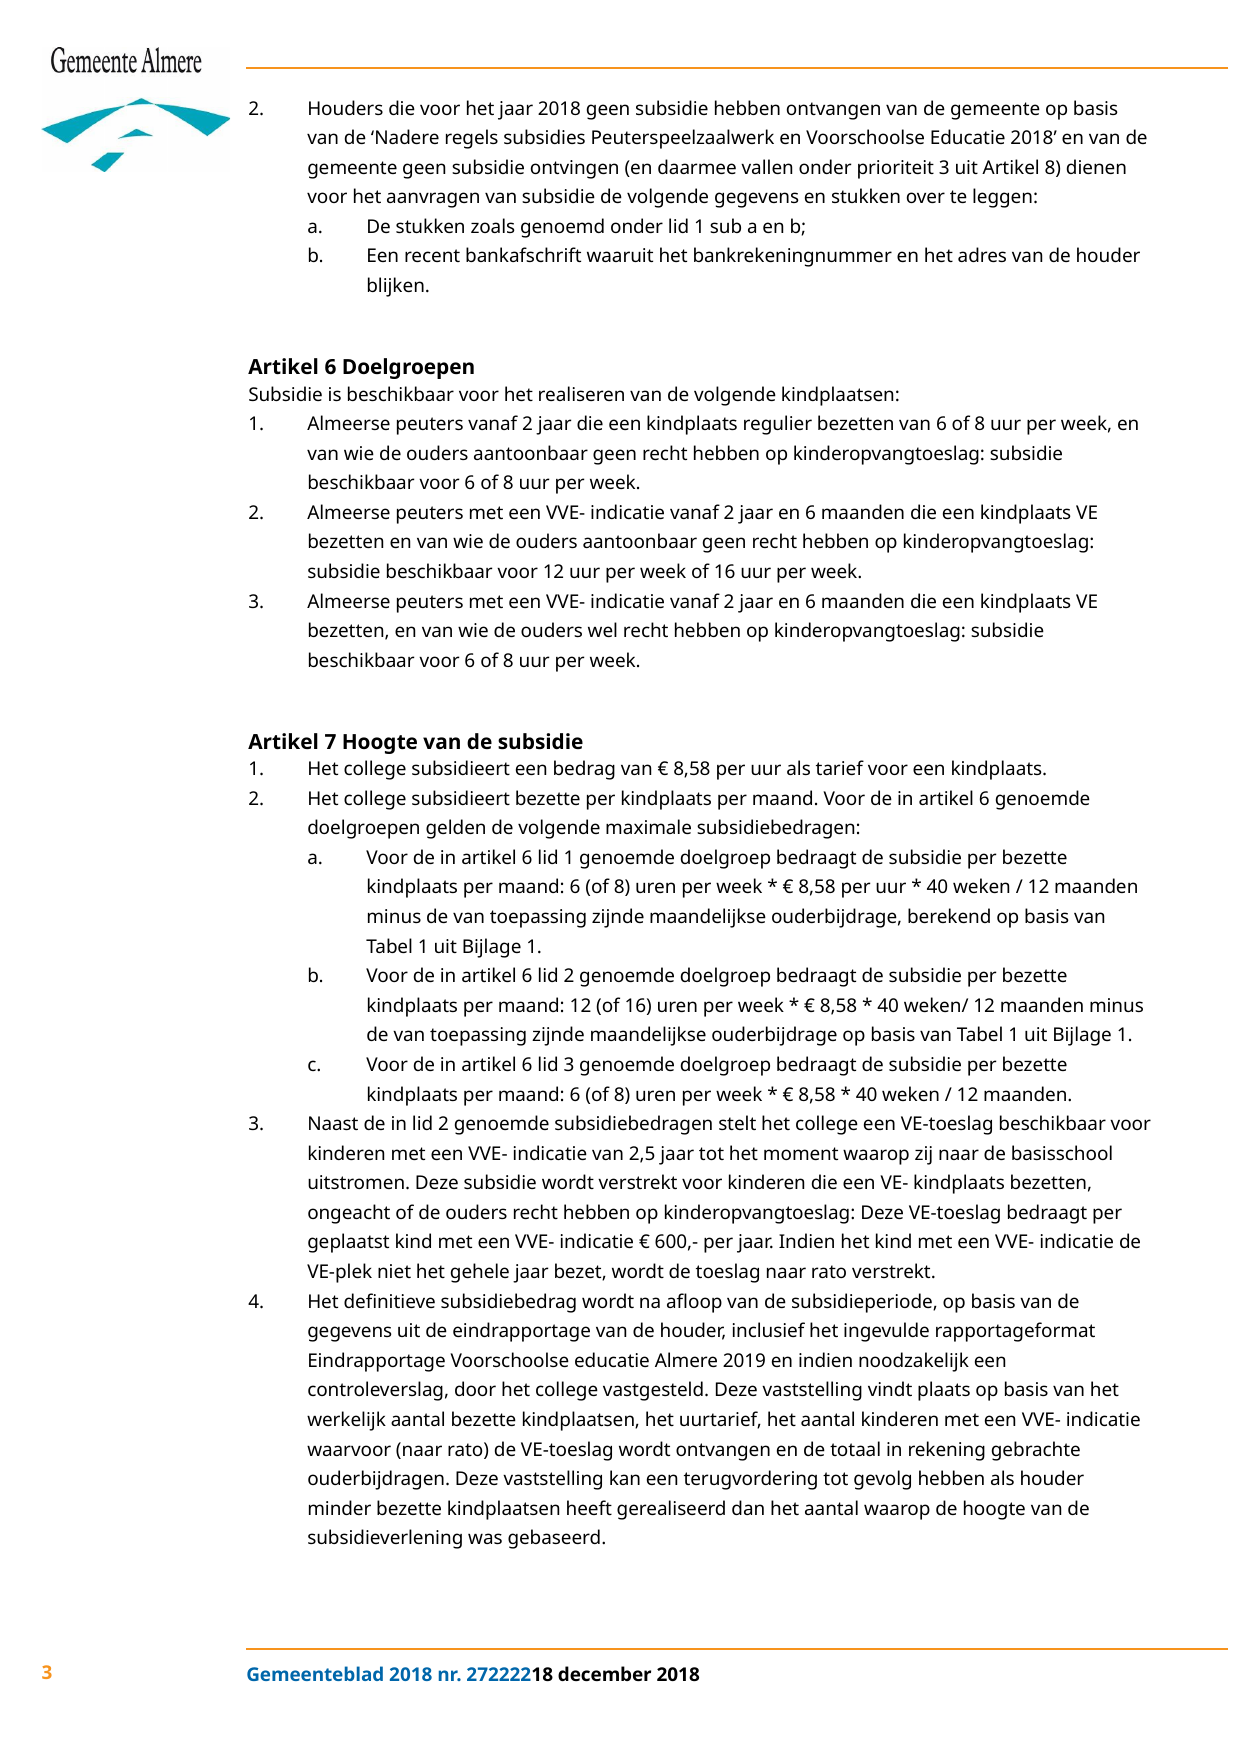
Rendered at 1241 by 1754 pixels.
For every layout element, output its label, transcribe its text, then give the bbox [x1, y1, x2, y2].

list Houders die voor het jaar 2018 geen subsidie hebben ontvangen van de gemeente op basis van de ‘Nadere regels subsidies Peuterspeelzaalwerk en Voorschoolse Educatie 2018’ en van de gemeente geen subsidie ontvingen (en daarmee vallen onder prioriteit 3 uit Artikel 8) dienen voor het aanvragen van subsidie de volgende gegevens en stukken over te leggen: [248, 95, 1152, 209]
list Het college subsidieert een bedrag van € 8,58 per uur als tarief voor een kindplaats. [248, 755, 1152, 781]
list Almeerse peuters met een VVE- indicatie vanaf 2 jaar en 6 maanden die een kindplaats VE bezetten en van wie de ouders aantoonbaar geen recht hebben op kinderopvangtoeslag: subsidie beschikbaar voor 12 uur per week of 16 uur per week. [248, 499, 1152, 584]
text Artikel 7 Hoogte van de subsidie [248, 727, 1152, 755]
list De stukken zoals genoemd onder lid 1 sub a en b; [307, 213, 1152, 239]
list Naast de in lid 2 genoemde subsidiebedragen stelt het college een VE-toeslag beschikbaar voor kinderen met een VVE- indicatie van 2,5 jaar tot het moment waarop zij naar de basisschool uitstromen. Deze subsidie wordt verstrekt voor kinderen die een VE- kindplaats bezetten, ongeacht of de ouders recht hebben op kinderopvangtoeslag: Deze VE-toeslag bedraagt per geplaatst kind met een VVE- indicatie € 600,- per jaar. Indien het kind met een VVE- indicatie de VE-plek niet het gehele jaar bezet, wordt de toeslag naar rato verstrekt. [248, 1110, 1152, 1284]
list Voor de in artikel 6 lid 2 genoemde doelgroep bedraagt de subsidie per bezette kindplaats per maand: 12 (of 16) uren per week * € 8,58 * 40 weken/ 12 maanden minus de van toepassing zijnde maandelijkse ouderbijdrage op basis van Tabel 1 uit Bijlage 1. [307, 962, 1152, 1047]
list Het college subsidieert bezette per kindplaats per maand. Voor de in artikel 6 genoemde [248, 785, 1152, 811]
list Een recent bankafschrift waaruit het bankrekeningnummer en het adres van de houder blijken. [307, 243, 1152, 298]
list Het definitieve subsidiebedrag wordt na afloop van de subsidieperiode, op basis van de gegevens uit de eindrapportage van de houder, inclusief het ingevulde rapportageformat Eindrapportage Voorschoolse educatie Almere 2019 en indien noodzakelijk een controleverslag, door het college vastgesteld. Deze vaststelling vindt plaats op basis van het werkelijk aantal bezette kindplaatsen, het uurtarief, het aantal kinderen met een VVE- indicatie waarvoor (naar rato) de VE-toeslag wordt ontvangen en de totaal in rekening gebrachte ouderbijdragen. Deze vaststelling kan een terugvordering tot gevolg hebben als houder minder bezette kindplaatsen heeft gerealiseerd dan het aantal waarop de hoogte van de subsidieverlening was gebaseerd. [248, 1288, 1152, 1550]
text Subsidie is beschikbaar voor het realiseren van de volgende kindplaatsen: [248, 381, 1152, 406]
list Almeerse peuters vanaf 2 jaar die een kindplaats regulier bezetten van 6 of 8 uur per week, en van wie de ouders aantoonbaar geen recht hebben op kinderopvangtoeslag: subsidie beschikbaar voor 6 of 8 uur per week. [248, 410, 1152, 495]
list doelgroepen gelden de volgende maximale subsidiebedragen: [248, 814, 1152, 840]
list Almeerse peuters met een VVE- indicatie vanaf 2 jaar en 6 maanden die een kindplaats VE bezetten, en van wie de ouders wel recht hebben op kinderopvangtoeslag: subsidie beschikbaar voor 6 of 8 uur per week. [248, 588, 1152, 673]
picture [41, 47, 231, 172]
text Artikel 6 Doelgroepen [248, 352, 1152, 381]
list Voor de in artikel 6 lid 3 genoemde doelgroep bedraagt de subsidie per bezette kindplaats per maand: 6 (of 8) uren per week * € 8,58 * 40 weken / 12 maanden. [307, 1051, 1152, 1107]
list Voor de in artikel 6 lid 1 genoemde doelgroep bedraagt de subsidie per bezette kindplaats per maand: 6 (of 8) uren per week * € 8,58 per uur * 40 weken / 12 maanden minus de van toepassing zijnde maandelijkse ouderbijdrage, berekend op basis van Tabel 1 uit Bijlage 1. [307, 844, 1152, 959]
